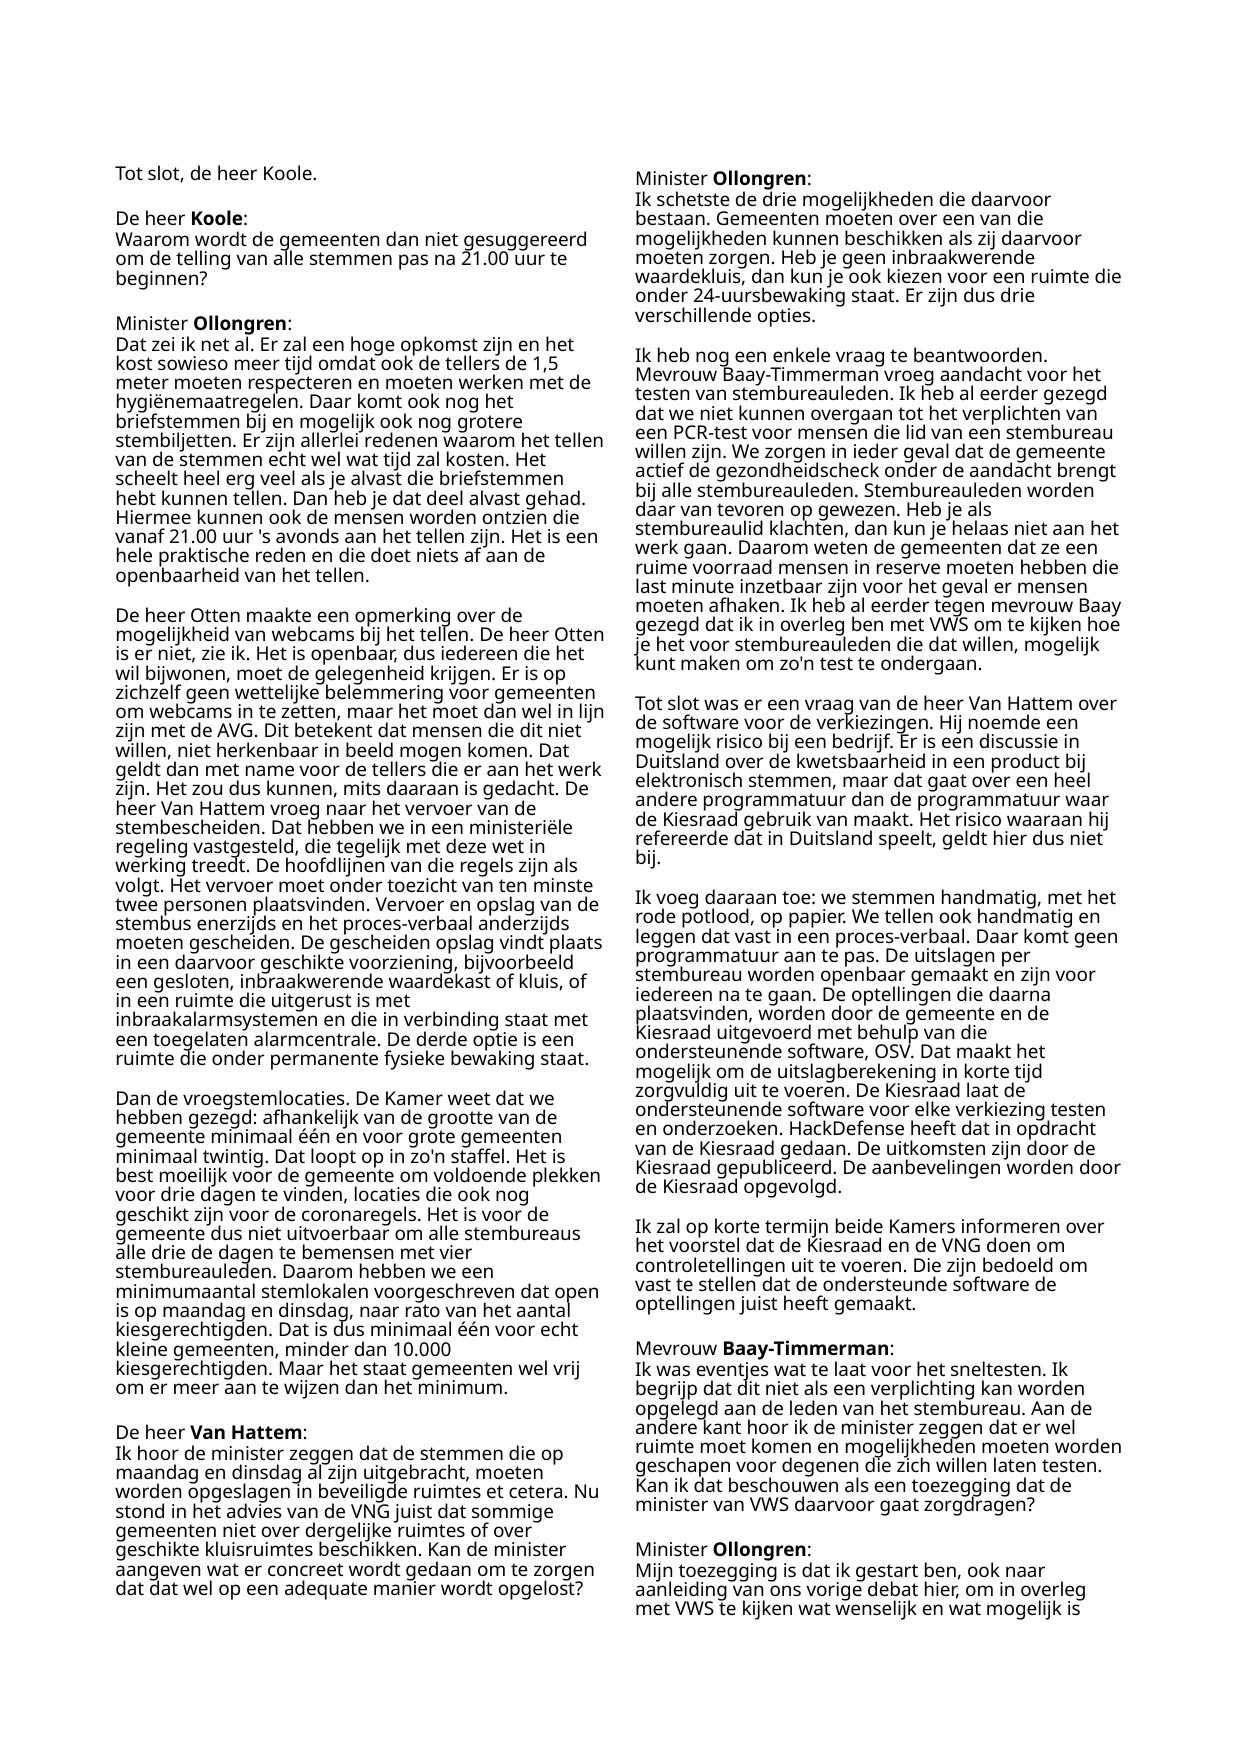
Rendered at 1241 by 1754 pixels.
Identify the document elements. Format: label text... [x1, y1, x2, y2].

text Minister Ollongren: [635, 165, 1125, 191]
text Ik hoor de minister zeggen dat de stemmen die op maandag en dinsdag al zijn uitgebracht, moeten worden opgeslagen in beveiligde ruimtes et cetera. Nu stond in het advies van de VNG juist dat sommige gemeenten niet over dergelijke ruimtes of over geschikte kluisruimtes beschikken. Kan de minister aangeven wat er concreet wordt gedaan om te zorgen dat dat wel op een adequate manier wordt opgelost? [115, 1445, 605, 1599]
text Dat zei ik net al. Er zal een hoge opkomst zijn en het kost sowieso meer tijd omdat ook de tellers de 1,5 meter moeten respecteren en moeten werken met de hygiënemaatregelen. Daar komt ook nog het briefstemmen bij en mogelijk ook nog grotere stembiljetten. Er zijn allerlei redenen waarom het tellen van de stemmen echt wel wat tijd zal kosten. Het scheelt heel erg veel als je alvast die briefstemmen hebt kunnen tellen. Dan heb je dat deel alvast gehad. Hiermee kunnen ook de mensen worden ontzien die vanaf 21.00 uur 's avonds aan het tellen zijn. Het is een hele praktische reden en die doet niets af aan de openbaarheid van het tellen. [115, 336, 605, 586]
text De heer Koole: [115, 205, 605, 231]
text Mevrouw Baay-Timmerman: [635, 1335, 1125, 1361]
text Ik voeg daaraan toe: we stemmen handmatig, met het rode potlood, op papier. We tellen ook handmatig en leggen dat vast in een proces-verbaal. Daar komt geen programmatuur aan te pas. De uitslagen per stembureau worden openbaar gemaakt en zijn voor iedereen na te gaan. De optellingen die daarna plaatsvinden, worden door de gemeente en de Kiesraad uitgevoerd met behulp van die ondersteunende software, OSV. Dat maakt het mogelijk om de uitslagberekening in korte tijd zorgvuldig uit te voeren. De Kiesraad laat de ondersteunende software voor elke verkiezing testen en onderzoeken. HackDefense heeft dat in opdracht van de Kiesraad gedaan. De uitkomsten zijn door de Kiesraad gepubliceerd. De aanbevelingen worden door de Kiesraad opgevolgd. [635, 889, 1125, 1197]
text Tot slot, de heer Koole. [115, 165, 605, 184]
text Mijn toezegging is dat ik gestart ben, ook naar aanleiding van ons vorige debat hier, om in overleg met VWS te kijken wat wenselijk en wat mogelijk is [635, 1562, 1125, 1620]
text Ik was eventjes wat te laat voor het sneltesten. Ik begrijp dat dit niet als een verplichting kan worden opgelegd aan de leden van het stembureau. Aan de andere kant hoor ik de minister zeggen dat er wel ruimte moet komen en mogelijkheden moeten worden geschapen voor degenen die zich willen laten testen. Kan ik dat beschouwen als een toezegging dat de minister van VWS daarvoor gaat zorgdragen? [635, 1361, 1125, 1515]
text Dan de vroegstemlocaties. De Kamer weet dat we hebben gezegd: afhankelijk van de grootte van de gemeente minimaal één en voor grote gemeenten minimaal twintig. Dat loopt op in zo'n staffel. Het is best moeilijk voor de gemeente om voldoende plekken voor drie dagen te vinden, locaties die ook nog geschikt zijn voor de coronaregels. Het is voor de gemeente dus niet uitvoerbaar om alle stembureaus alle drie de dagen te bemensen met vier stembureauleden. Daarom hebben we een minimumaantal stemlokalen voorgeschreven dat open is op maandag en dinsdag, naar rato van het aantal kiesgerechtigden. Dat is dus minimaal één voor echt kleine gemeenten, minder dan 10.000 kiesgerechtigden. Maar het staat gemeenten wel vrij om er meer aan te wijzen dan het minimum. [115, 1090, 605, 1398]
text Ik schetste de drie mogelijkheden die daarvoor bestaan. Gemeenten moeten over een van die mogelijkheden kunnen beschikken als zij daarvoor moeten zorgen. Heb je geen inbraakwerende waardekluis, dan kun je ook kiezen voor een ruimte die onder 24-uursbewaking staat. Er zijn dus drie verschillende opties. [635, 191, 1125, 326]
text De heer Otten maakte een opmerking over de mogelijkheid van webcams bij het tellen. De heer Otten is er niet, zie ik. Het is openbaar, dus iedereen die het wil bijwonen, moet de gelegenheid krijgen. Er is op zichzelf geen wettelijke belemmering voor gemeenten om webcams in te zetten, maar het moet dan wel in lijn zijn met de AVG. Dit betekent dat mensen die dit niet willen, niet herkenbaar in beeld mogen komen. Dat geldt dan met name voor de tellers die er aan het werk zijn. Het zou dus kunnen, mits daaraan is gedacht. De heer Van Hattem vroeg naar het vervoer van de stembescheiden. Dat hebben we in een ministeriële regeling vastgesteld, die tegelijk met deze wet in werking treedt. De hoofdlijnen van die regels zijn als volgt. Het vervoer moet onder toezicht van ten minste twee personen plaatsvinden. Vervoer en opslag van de stembus enerzijds en het proces-verbaal anderzijds moeten gescheiden. De gescheiden opslag vindt plaats in een daarvoor geschikte voorziening, bijvoorbeeld een gesloten, inbraakwerende waardekast of kluis, of in een ruimte die uitgerust is met inbraakalarmsystemen en die in verbinding staat met een toegelaten alarmcentrale. De derde optie is een ruimte die onder permanente fysieke bewaking staat. [115, 607, 605, 1069]
text Tot slot was er een vraag van de heer Van Hattem over de software voor de verkiezingen. Hij noemde een mogelijk risico bij een bedrijf. Er is een discussie in Duitsland over de kwetsbaarheid in een product bij elektronisch stemmen, maar dat gaat over een heel andere programmatuur dan de programmatuur waar de Kiesraad gebruik van maakt. Het risico waaraan hij refereerde dat in Duitsland speelt, geldt hier dus niet bij. [635, 695, 1125, 868]
text Minister Ollongren: [635, 1536, 1125, 1562]
text Ik zal op korte termijn beide Kamers informeren over het voorstel dat de Kiesraad en de VNG doen om controletellingen uit te voeren. Die zijn bedoeld om vast te stellen dat de ondersteunde software de optellingen juist heeft gemaakt. [635, 1218, 1125, 1314]
text Waarom wordt de gemeenten dan niet gesuggereerd om de telling van alle stemmen pas na 21.00 uur te beginnen? [115, 231, 605, 289]
text Ik heb nog een enkele vraag te beantwoorden. Mevrouw Baay-Timmerman vroeg aandacht voor het testen van stembureauleden. Ik heb al eerder gezegd dat we niet kunnen overgaan tot het verplichten van een PCR-test voor mensen die lid van een stembureau willen zijn. We zorgen in ieder geval dat de gemeente actief de gezondheidscheck onder de aandacht brengt bij alle stembureauleden. Stembureauleden worden daar van tevoren op gewezen. Heb je als stembureaulid klachten, dan kun je helaas niet aan het werk gaan. Daarom weten de gemeenten dat ze een ruime voorraad mensen in reserve moeten hebben die last minute inzetbaar zijn voor het geval er mensen moeten afhaken. Ik heb al eerder tegen mevrouw Baay gezegd dat ik in overleg ben met VWS om te kijken hoe je het voor stembureauleden die dat willen, mogelijk kunt maken om zo'n test te ondergaan. [635, 347, 1125, 674]
text Minister Ollongren: [115, 310, 605, 336]
text De heer Van Hattem: [115, 1419, 605, 1445]
